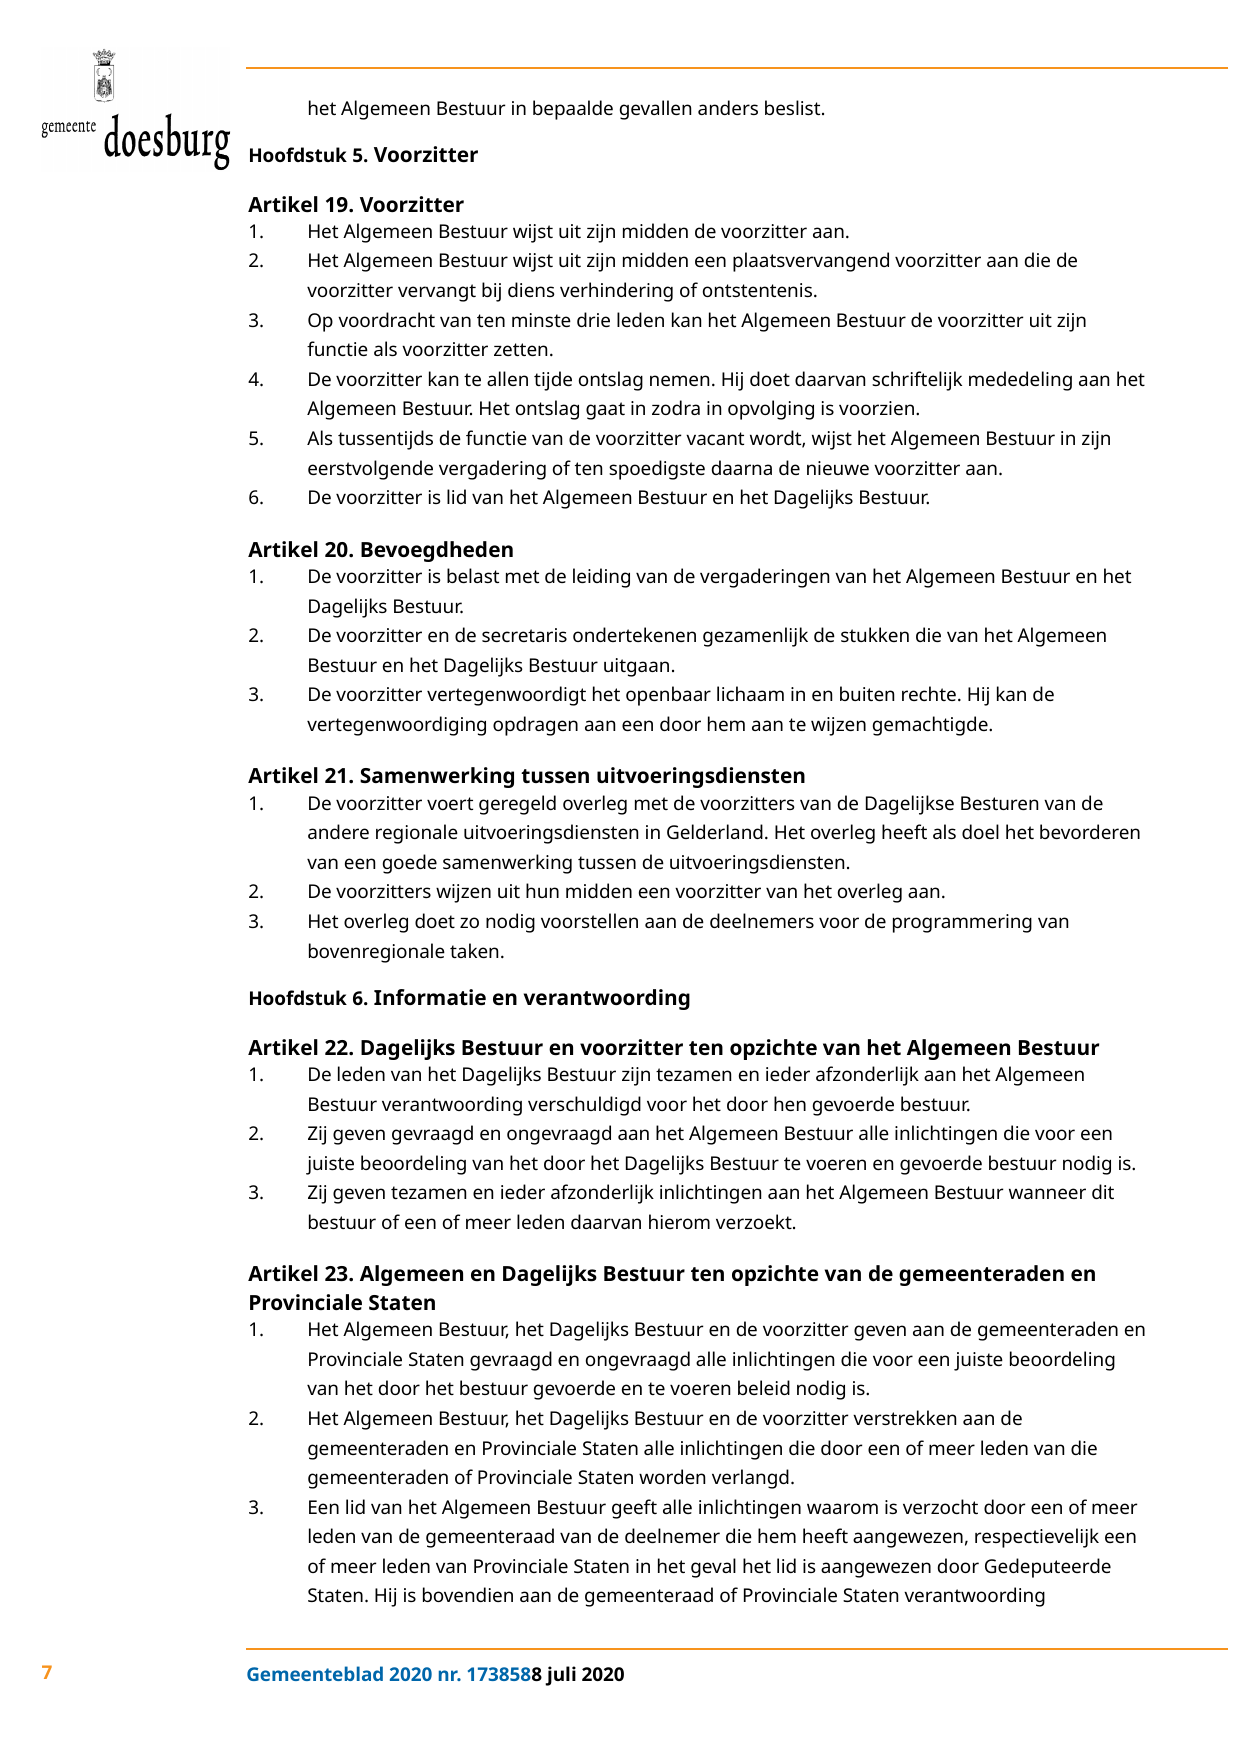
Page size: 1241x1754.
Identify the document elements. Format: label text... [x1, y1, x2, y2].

text Artikel 22. Dagelijks Bestuur en voorzitter ten opzichte van het Algemeen Bestuur [248, 1033, 1152, 1061]
list De voorzitter is belast met de leiding van de vergaderingen van het Algemeen Bestuur en het Dagelijks Bestuur. [248, 563, 1152, 618]
list De voorzitter kan te allen tijde ontslag nemen. Hij doet daarvan schriftelijk mededeling aan het Algemeen Bestuur. Het ontslag gaat in zodra in opvolging is voorzien. [248, 366, 1152, 421]
list Zij geven gevraagd en ongevraagd aan het Algemeen Bestuur alle inlichtingen die voor een juiste beoordeling van het door het Dagelijks Bestuur te voeren en gevoerde bestuur nodig is. [248, 1120, 1152, 1176]
text Hoofdstuk 5. Voorzitter [248, 140, 1152, 169]
list De voorzitters wijzen uit hun midden een voorzitter van het overleg aan. [248, 879, 1152, 904]
list De voorzitter is lid van het Algemeen Bestuur en het Dagelijks Bestuur. [248, 484, 1152, 510]
list Het Algemeen Bestuur, het Dagelijks Bestuur en de voorzitter verstrekken aan de gemeenteraden en Provinciale Staten alle inlichtingen die door een of meer leden van die gemeenteraden of Provinciale Staten worden verlangd. [248, 1405, 1152, 1490]
list De voorzitter voert geregeld overleg met de voorzitters van de Dagelijkse Besturen van de andere regionale uitvoeringsdiensten in Gelderland. Het overleg heeft als doel het bevorderen van een goede samenwerking tussen de uitvoeringsdiensten. [248, 790, 1152, 875]
text Artikel 21. Samenwerking tussen uitvoeringsdiensten [248, 762, 1152, 790]
list Het overleg doet zo nodig voorstellen aan de deelnemers voor de programmering van bovenregionale taken. [248, 908, 1152, 964]
list Een lid van het Algemeen Bestuur geeft alle inlichtingen waarom is verzocht door een of meer leden van de gemeenteraad van de deelnemer die hem heeft aangewezen, respectievelijk een of meer leden van Provinciale Staten in het geval het lid is aangewezen door Gedeputeerde Staten. Hij is bovendien aan de gemeenteraad of Provinciale Staten verantwoording [248, 1494, 1152, 1608]
list Het Algemeen Bestuur, het Dagelijks Bestuur en de voorzitter geven aan de gemeenteraden en Provinciale Staten gevraagd en ongevraagd alle inlichtingen die voor een juiste beoordeling van het door het bestuur gevoerde en te voeren beleid nodig is. [248, 1316, 1152, 1401]
text Artikel 19. Voorzitter [248, 190, 1152, 218]
list het Algemeen Bestuur in bepaalde gevallen anders beslist. [248, 95, 1152, 121]
list Op voordracht van ten minste drie leden kan het Algemeen Bestuur de voorzitter uit zijn functie als voorzitter zetten. [248, 307, 1152, 362]
list De leden van het Dagelijks Bestuur zijn tezamen en ieder afzonderlijk aan het Algemeen Bestuur verantwoording verschuldigd voor het door hen gevoerde bestuur. [248, 1061, 1152, 1117]
list De voorzitter vertegenwoordigt het openbaar lichaam in en buiten rechte. Hij kan de vertegenwoordiging opdragen aan een door hem aan te wijzen gemachtigde. [248, 682, 1152, 737]
text Hoofdstuk 6. Informatie en verantwoording [248, 983, 1152, 1012]
text Artikel 20. Bevoegdheden [248, 535, 1152, 563]
list Het Algemeen Bestuur wijst uit zijn midden een plaatsvervangend voorzitter aan die de voorzitter vervangt bij diens verhindering of ontstentenis. [248, 248, 1152, 303]
list Als tussentijds de functie van de voorzitter vacant wordt, wijst het Algemeen Bestuur in zijn eerstvolgende vergadering of ten spoedigste daarna de nieuwe voorzitter aan. [248, 425, 1152, 481]
text Artikel 23. Algemeen en Dagelijks Bestuur ten opzichte van de gemeenteraden en Provinciale Staten [248, 1259, 1152, 1316]
picture [41, 47, 231, 172]
list Het Algemeen Bestuur wijst uit zijn midden de voorzitter aan. [248, 218, 1152, 244]
list Zij geven tezamen en ieder afzonderlijk inlichtingen aan het Algemeen Bestuur wanneer dit bestuur of een of meer leden daarvan hierom verzoekt. [248, 1179, 1152, 1235]
list De voorzitter en de secretaris ondertekenen gezamenlijk de stukken die van het Algemeen Bestuur en het Dagelijks Bestuur uitgaan. [248, 622, 1152, 678]
